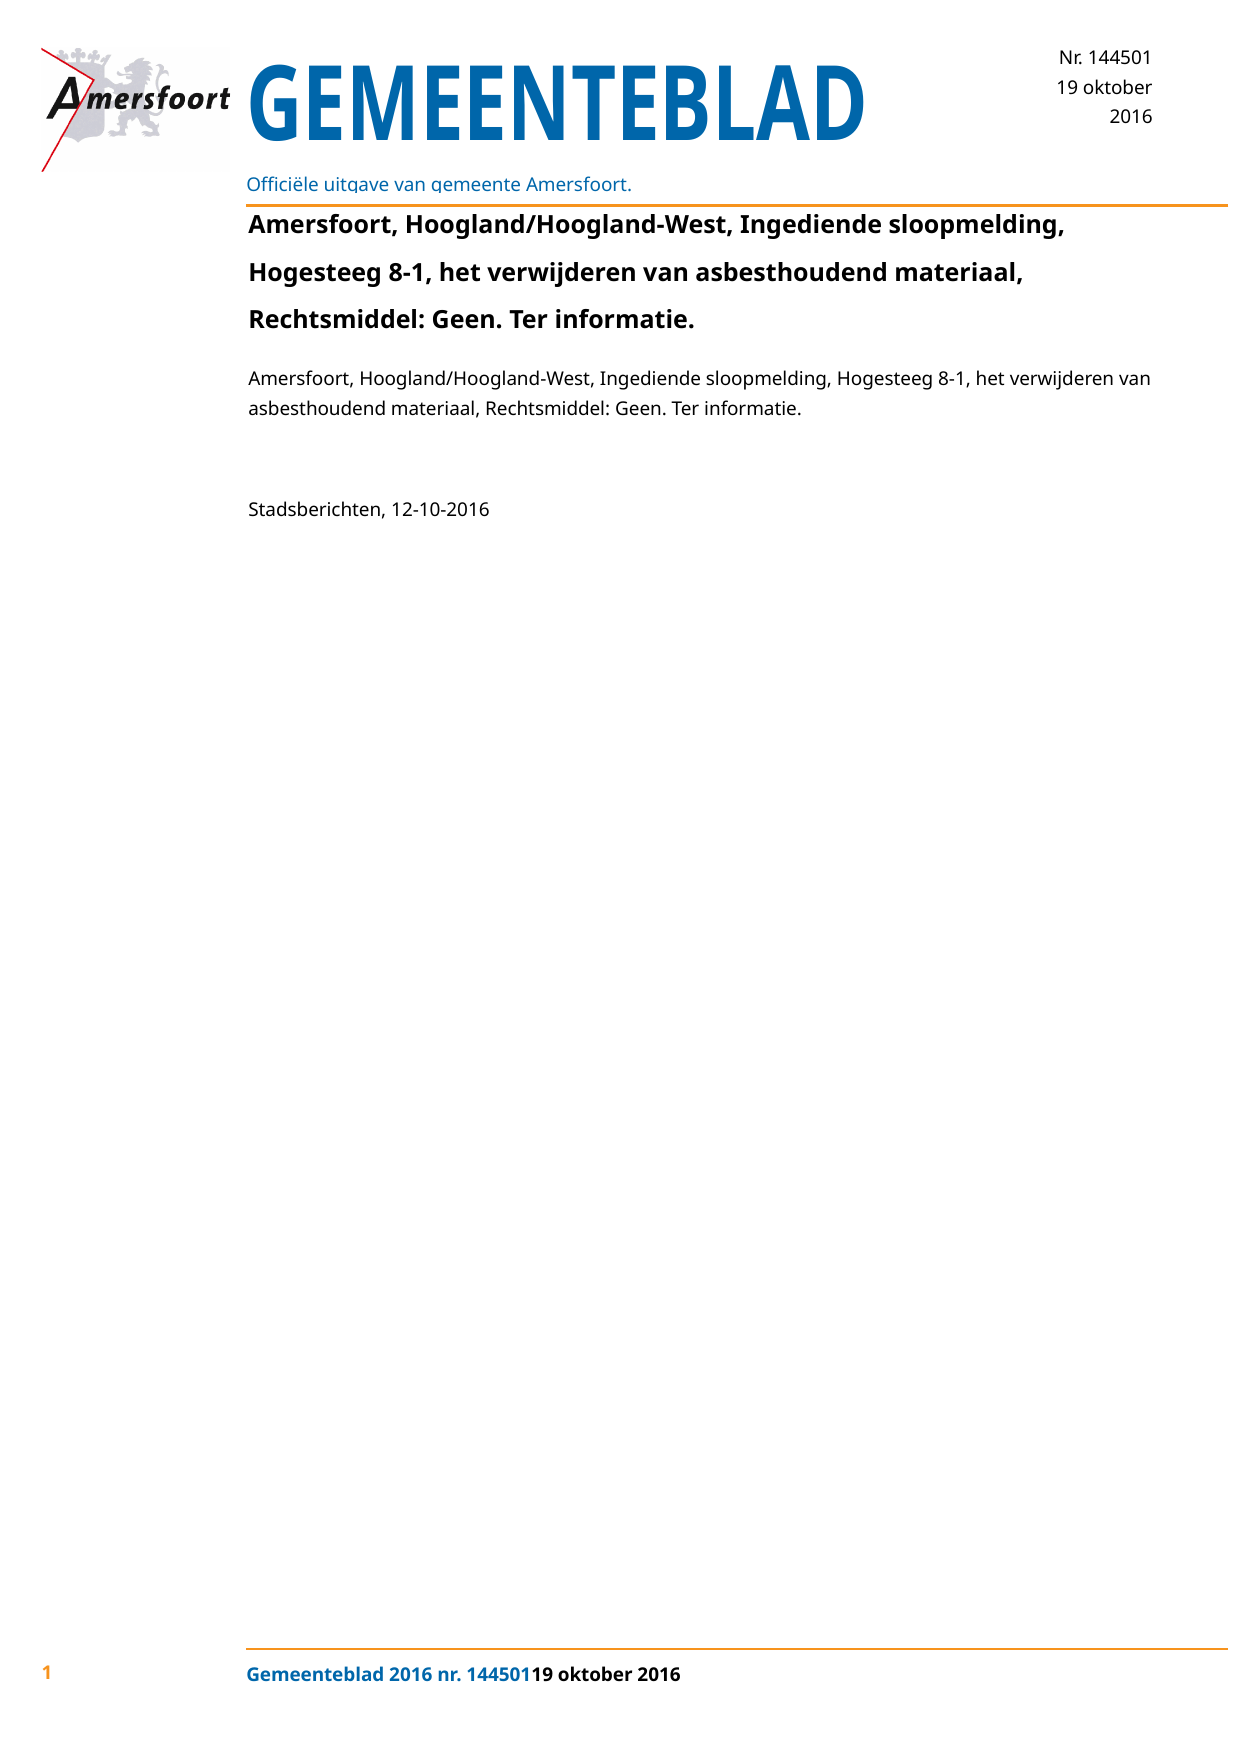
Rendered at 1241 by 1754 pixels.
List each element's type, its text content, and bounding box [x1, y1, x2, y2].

picture [41, 47, 231, 172]
text Amersfoort, Hoogland/Hoogland-West, Ingediende sloopmelding, Hogesteeg 8-1, het verwijderen van asbesthoudend materiaal, Rechtsmiddel: Geen. Ter informatie. [248, 366, 1152, 421]
text Stadsberichten, 12-10-2016 [248, 496, 1152, 522]
text Amersfoort, Hoogland/Hoogland-West, Ingediende sloopmelding, Hogesteeg 8-1, het verwijderen van asbesthoudend materiaal, Rechtsmiddel: Geen. Ter informatie. [248, 207, 1152, 336]
